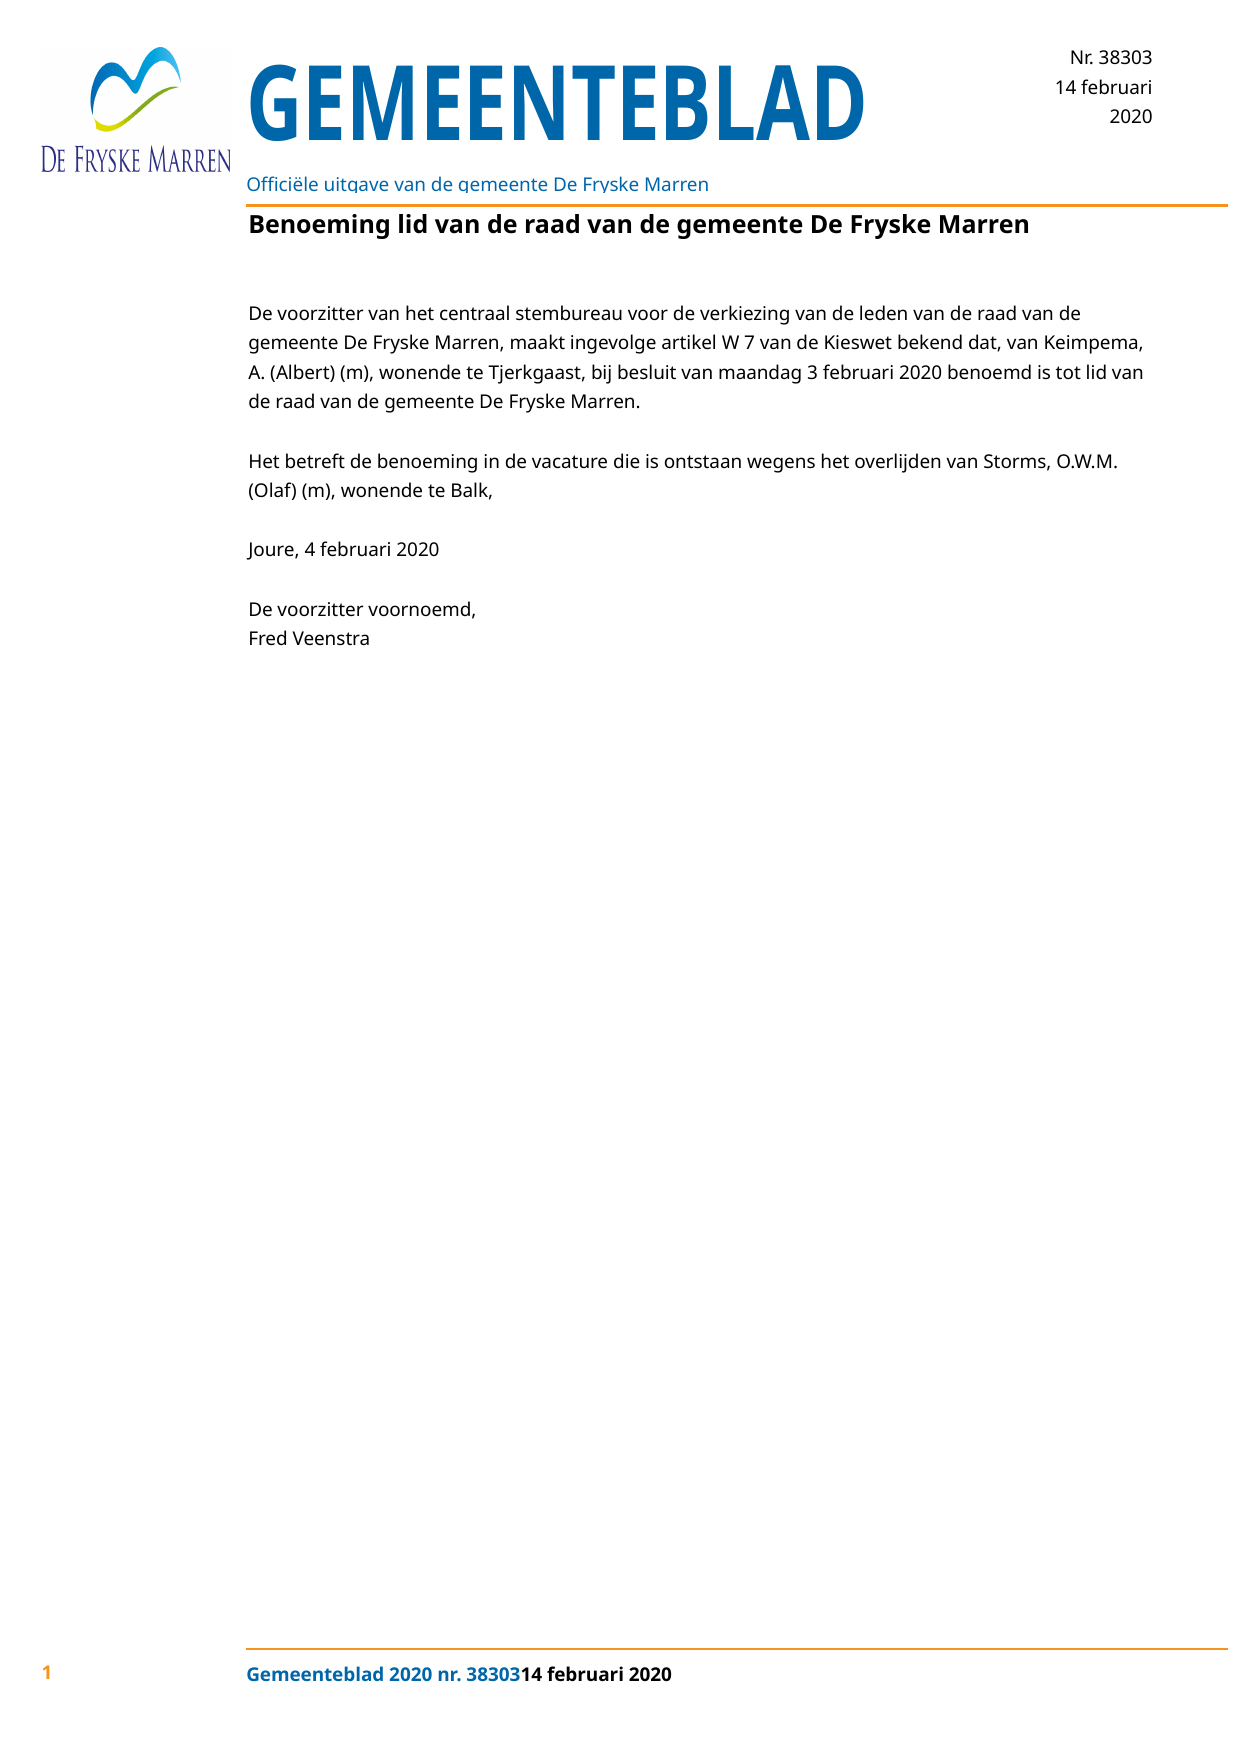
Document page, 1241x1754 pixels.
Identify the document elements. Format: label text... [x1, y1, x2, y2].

text Fred Veenstra [248, 625, 1152, 651]
picture [41, 47, 231, 172]
text De voorzitter voornoemd, [248, 596, 1152, 621]
text Het betreft de benoeming in de vacature die is ontstaan wegens het overlijden van Storms, O.W.M. (Olaf) (m), wonende te Balk, [248, 448, 1152, 503]
text Joure, 4 februari 2020 [248, 537, 1152, 562]
text De voorzitter van het centraal stembureau voor de verkiezing van de leden van de raad van de gemeente De Fryske Marren, maakt ingevolge artikel W 7 van de Kieswet bekend dat, van Keimpema, A. (Albert) (m), wonende te Tjerkgaast, bij besluit van maandag 3 februari 2020 benoemd is tot lid van de raad van de gemeente De Fryske Marren. [248, 300, 1152, 414]
text Benoeming lid van de raad van de gemeente De Fryske Marren [248, 207, 1152, 241]
